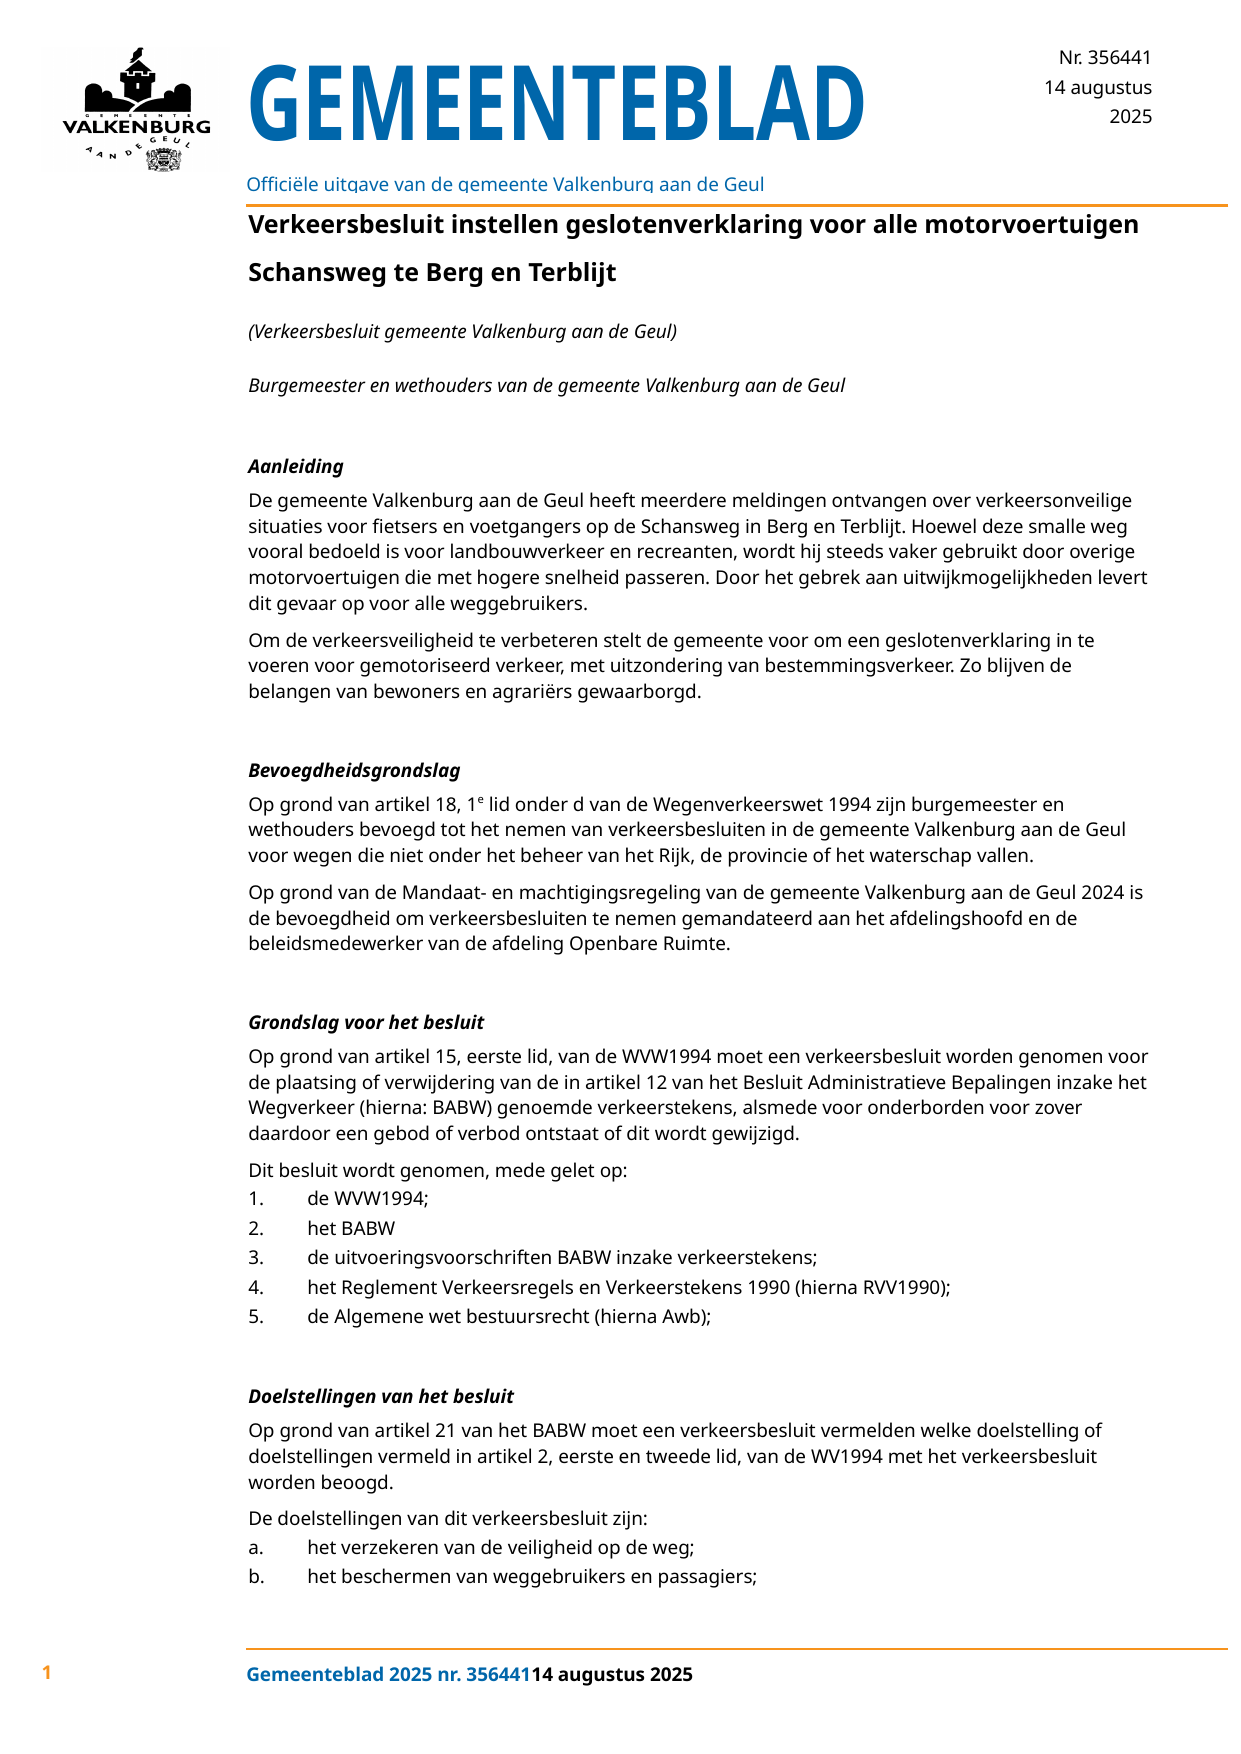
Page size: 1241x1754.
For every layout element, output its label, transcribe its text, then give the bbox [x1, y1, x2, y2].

list de WVW1994; [248, 1185, 1152, 1211]
list het BABW [248, 1215, 1152, 1241]
list het verzekeren van de veiligheid op de weg; [248, 1534, 1152, 1560]
text Op grond van artikel 18, 1e lid onder d van de Wegenverkeerswet 1994 zijn burgemeester en wethouders bevoegd tot het nemen van verkeersbesluiten in de gemeente Valkenburg aan de Geul voor wegen die niet onder het beheer van het Rijk, de provincie of het waterschap vallen. [248, 791, 1152, 868]
text Verkeersbesluit instellen geslotenverklaring voor alle motorvoertuigen Schansweg te Berg en Terblijt [248, 207, 1152, 288]
text Op grond van artikel 21 van het BABW moet een verkeersbesluit vermelden welke doelstelling of doelstellingen vermeld in artikel 2, eerste en tweede lid, van de WV1994 met het verkeersbesluit worden beoogd. [248, 1417, 1152, 1495]
text Aanleiding [248, 453, 1152, 479]
list de Algemene wet bestuursrecht (hierna Awb); [248, 1304, 1152, 1329]
list de uitvoeringsvoorschriften BABW inzake verkeerstekens; [248, 1244, 1152, 1270]
picture [41, 47, 231, 172]
list het beschermen van weggebruikers en passagiers; [248, 1563, 1152, 1589]
text De doelstellingen van dit verkeersbesluit zijn: [248, 1506, 1152, 1531]
text (Verkeersbesluit gemeente Valkenburg aan de Geul) [248, 318, 1152, 344]
text Op grond van artikel 15, eerste lid, van de WVW1994 moet een verkeersbesluit worden genomen voor de plaatsing of verwijdering van de in artikel 12 van het Besluit Administratieve Bepalingen inzake het Wegverkeer (hierna: BABW) genoemde verkeerstekens, alsmede voor onderborden voor zover daardoor een gebod of verbod ontstaat of dit wordt gewijzigd. [248, 1043, 1152, 1146]
text Grondslag voor het besluit [248, 1009, 1152, 1035]
text Op grond van de Mandaat- en machtigingsregeling van de gemeente Valkenburg aan de Geul 2024 is de bevoegdheid om verkeersbesluiten te nemen gemandateerd aan het afdelingshoofd en de beleidsmedewerker van de afdeling Openbare Ruimte. [248, 879, 1152, 956]
text Burgemeester en wethouders van de gemeente Valkenburg aan de Geul [248, 372, 1152, 398]
text Om de verkeersveiligheid te verbeteren stelt de gemeente voor om een geslotenverklaring in te voeren voor gemotoriseerd verkeer, met uitzondering van bestemmingsverkeer. Zo blijven de belangen van bewoners en agrariërs gewaarborgd. [248, 627, 1152, 704]
text Doelstellingen van het besluit [248, 1383, 1152, 1409]
text Dit besluit wordt genomen, mede gelet op: [248, 1157, 1152, 1183]
text De gemeente Valkenburg aan de Geul heeft meerdere meldingen ontvangen over verkeersonveilige situaties voor fietsers en voetgangers op de Schansweg in Berg en Terblijt. Hoewel deze smalle weg vooral bedoeld is voor landbouwverkeer en recreanten, wordt hij steeds vaker gebruikt door overige motorvoertuigen die met hogere snelheid passeren. Door het gebrek aan uitwijkmogelijkheden levert dit gevaar op voor alle weggebruikers. [248, 487, 1152, 616]
text Bevoegdheidsgrondslag [248, 757, 1152, 783]
list het Reglement Verkeersregels en Verkeerstekens 1990 (hierna RVV1990); [248, 1274, 1152, 1300]
